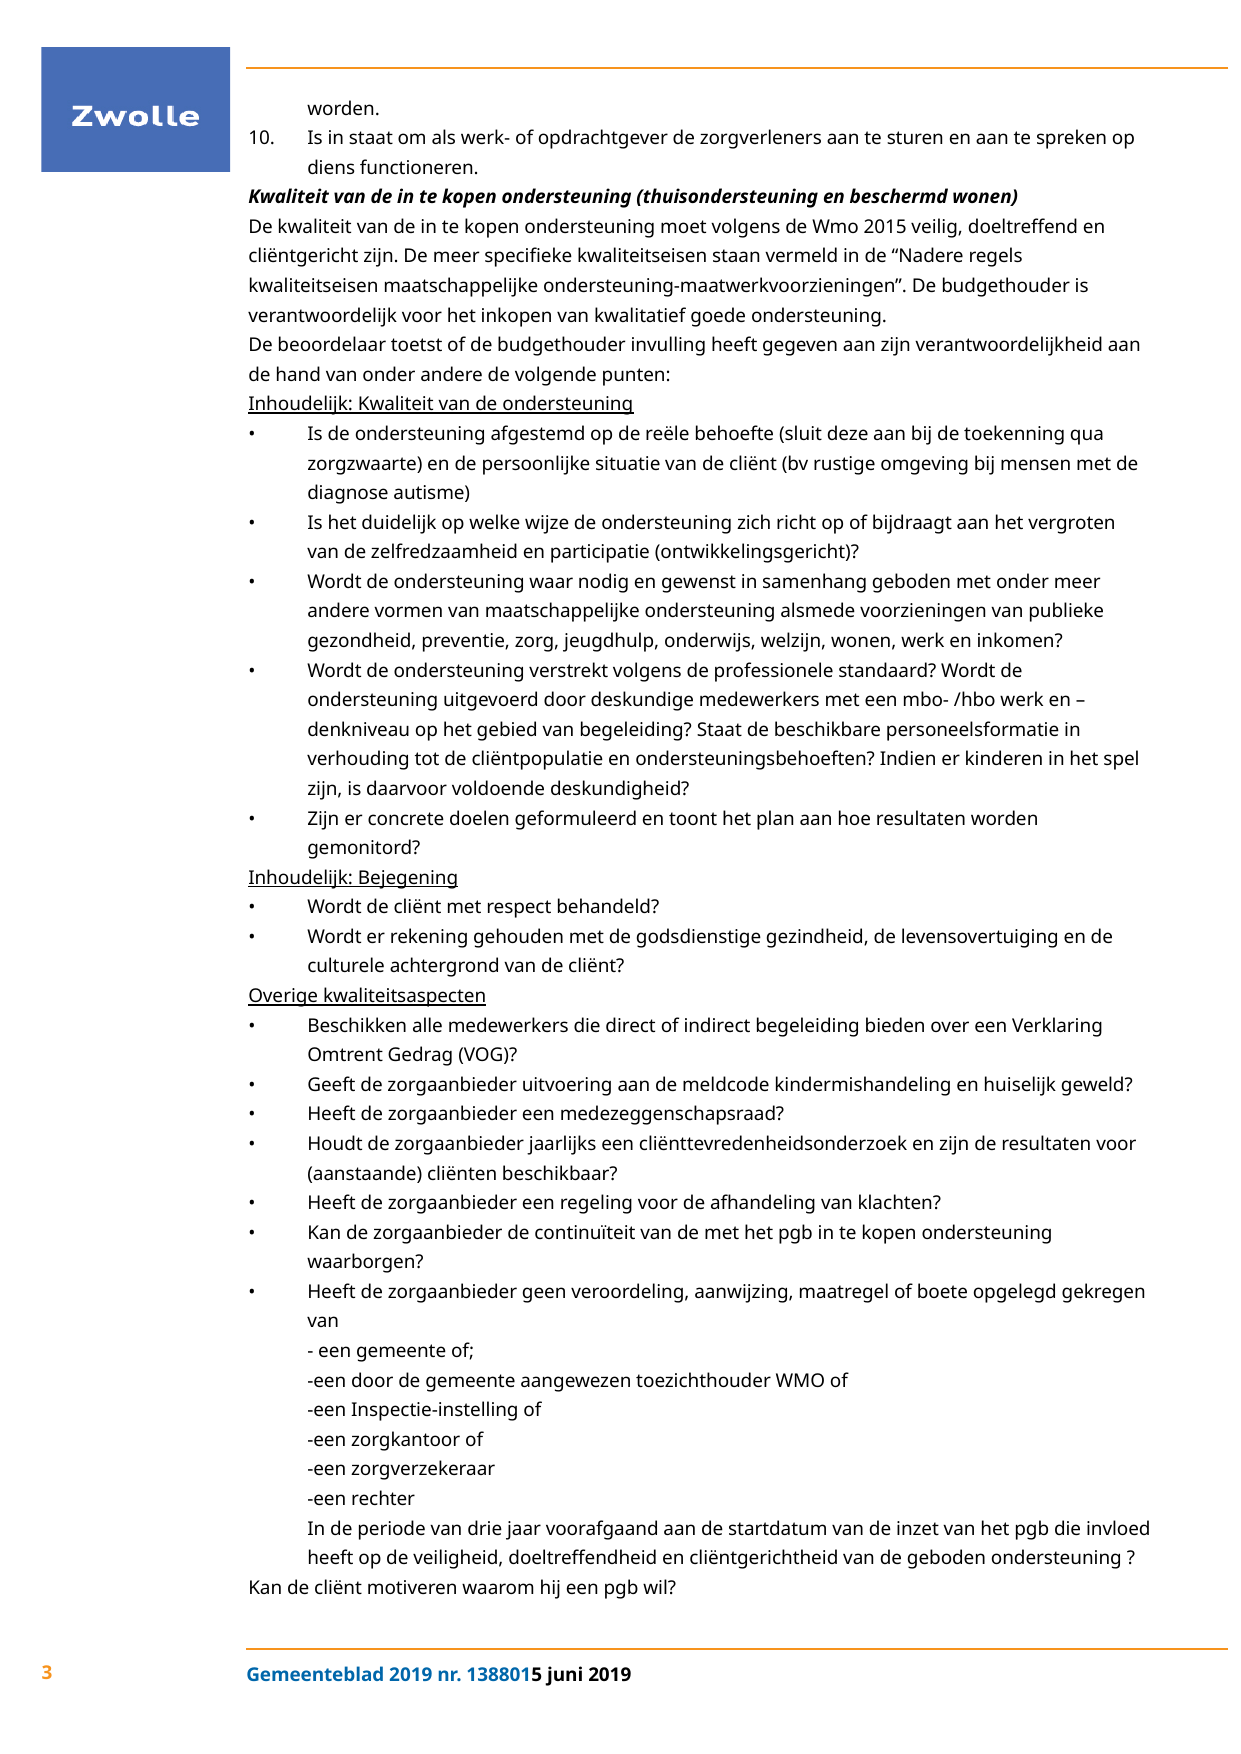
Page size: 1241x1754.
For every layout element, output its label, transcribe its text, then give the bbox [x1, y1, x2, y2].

list Is in staat om als werk- of opdrachtgever de zorgverleners aan te sturen en aan te spreken op diens functioneren. [248, 124, 1152, 180]
list Zijn er concrete doelen geformuleerd en toont het plan aan hoe resultaten worden gemonitord? [248, 805, 1152, 860]
text Inhoudelijk: Bejegening [248, 864, 1152, 890]
list -een door de gemeente aangewezen toezichthouder WMO of [248, 1367, 1152, 1393]
list Houdt de zorgaanbieder jaarlijks een cliënttevredenheidsonderzoek en zijn de resultaten voor (aanstaande) cliënten beschikbaar? [248, 1130, 1152, 1186]
list Wordt de ondersteuning verstrekt volgens de professionele standaard? Wordt de ondersteuning uitgevoerd door deskundige medewerkers met een mbo- /hbo werk en –denkniveau op het gebied van begeleiding? Staat de beschikbare personeelsformatie in verhouding tot de cliëntpopulatie en ondersteuningsbehoeften? Indien er kinderen in het spel zijn, is daarvoor voldoende deskundigheid? [248, 657, 1152, 801]
list -een zorgkantoor of [248, 1426, 1152, 1452]
list Kan de zorgaanbieder de continuïteit van de met het pgb in te kopen ondersteuning waarborgen? [248, 1219, 1152, 1274]
list -een Inspectie-instelling of [248, 1396, 1152, 1422]
list Is het duidelijk op welke wijze de ondersteuning zich richt op of bijdraagt aan het vergroten van de zelfredzaamheid en participatie (ontwikkelingsgericht)? [248, 509, 1152, 564]
text Inhoudelijk: Kwaliteit van de ondersteuning [248, 391, 1152, 416]
text Kwaliteit van de in te kopen ondersteuning (thuisondersteuning en beschermd wonen) [248, 183, 1152, 209]
list Heeft de zorgaanbieder een medezeggenschapsraad? [248, 1101, 1152, 1126]
list worden. [248, 95, 1152, 121]
list Wordt er rekening gehouden met de godsdienstige gezindheid, de levensovertuiging en de culturele achtergrond van de cliënt? [248, 923, 1152, 978]
list Wordt de ondersteuning waar nodig en gewenst in samenhang geboden met onder meer andere vormen van maatschappelijke ondersteuning alsmede voorzieningen van publieke gezondheid, preventie, zorg, jeugdhulp, onderwijs, welzijn, wonen, werk en inkomen? [248, 568, 1152, 653]
list Heeft de zorgaanbieder geen veroordeling, aanwijzing, maatregel of boete opgelegd gekregen van [248, 1278, 1152, 1333]
list Heeft de zorgaanbieder een regeling voor de afhandeling van klachten? [248, 1189, 1152, 1215]
text Kan de cliënt motiveren waarom hij een pgb wil? [248, 1574, 1152, 1600]
list Is de ondersteuning afgestemd op de reële behoefte (sluit deze aan bij de toekenning qua zorgzwaarte) en de persoonlijke situatie van de cliënt (bv rustige omgeving bij mensen met de diagnose autisme) [248, 420, 1152, 505]
list - een gemeente of; [248, 1337, 1152, 1363]
text Overige kwaliteitsaspecten [248, 982, 1152, 1008]
list In de periode van drie jaar voorafgaand aan de startdatum van de inzet van het pgb die invloed heeft op de veiligheid, doeltreffendheid en cliëntgerichtheid van de geboden ondersteuning ? [248, 1515, 1152, 1570]
list -een zorgverzekeraar [248, 1456, 1152, 1481]
list -een rechter [248, 1485, 1152, 1511]
text De beoordelaar toetst of de budgethouder invulling heeft gegeven aan zijn verantwoordelijkheid aan de hand van onder andere de volgende punten: [248, 331, 1152, 387]
picture [41, 47, 231, 172]
text De kwaliteit van de in te kopen ondersteuning moet volgens de Wmo 2015 veilig, doeltreffend en cliëntgericht zijn. De meer specifieke kwaliteitseisen staan vermeld in de “Nadere regels kwaliteitseisen maatschappelijke ondersteuning-maatwerkvoorzieningen”. De budgethouder is verantwoordelijk voor het inkopen van kwalitatief goede ondersteuning. [248, 213, 1152, 328]
list Geeft de zorgaanbieder uitvoering aan de meldcode kindermishandeling en huiselijk geweld? [248, 1071, 1152, 1097]
list Beschikken alle medewerkers die direct of indirect begeleiding bieden over een Verklaring Omtrent Gedrag (VOG)? [248, 1012, 1152, 1067]
list Wordt de cliënt met respect behandeld? [248, 893, 1152, 919]
